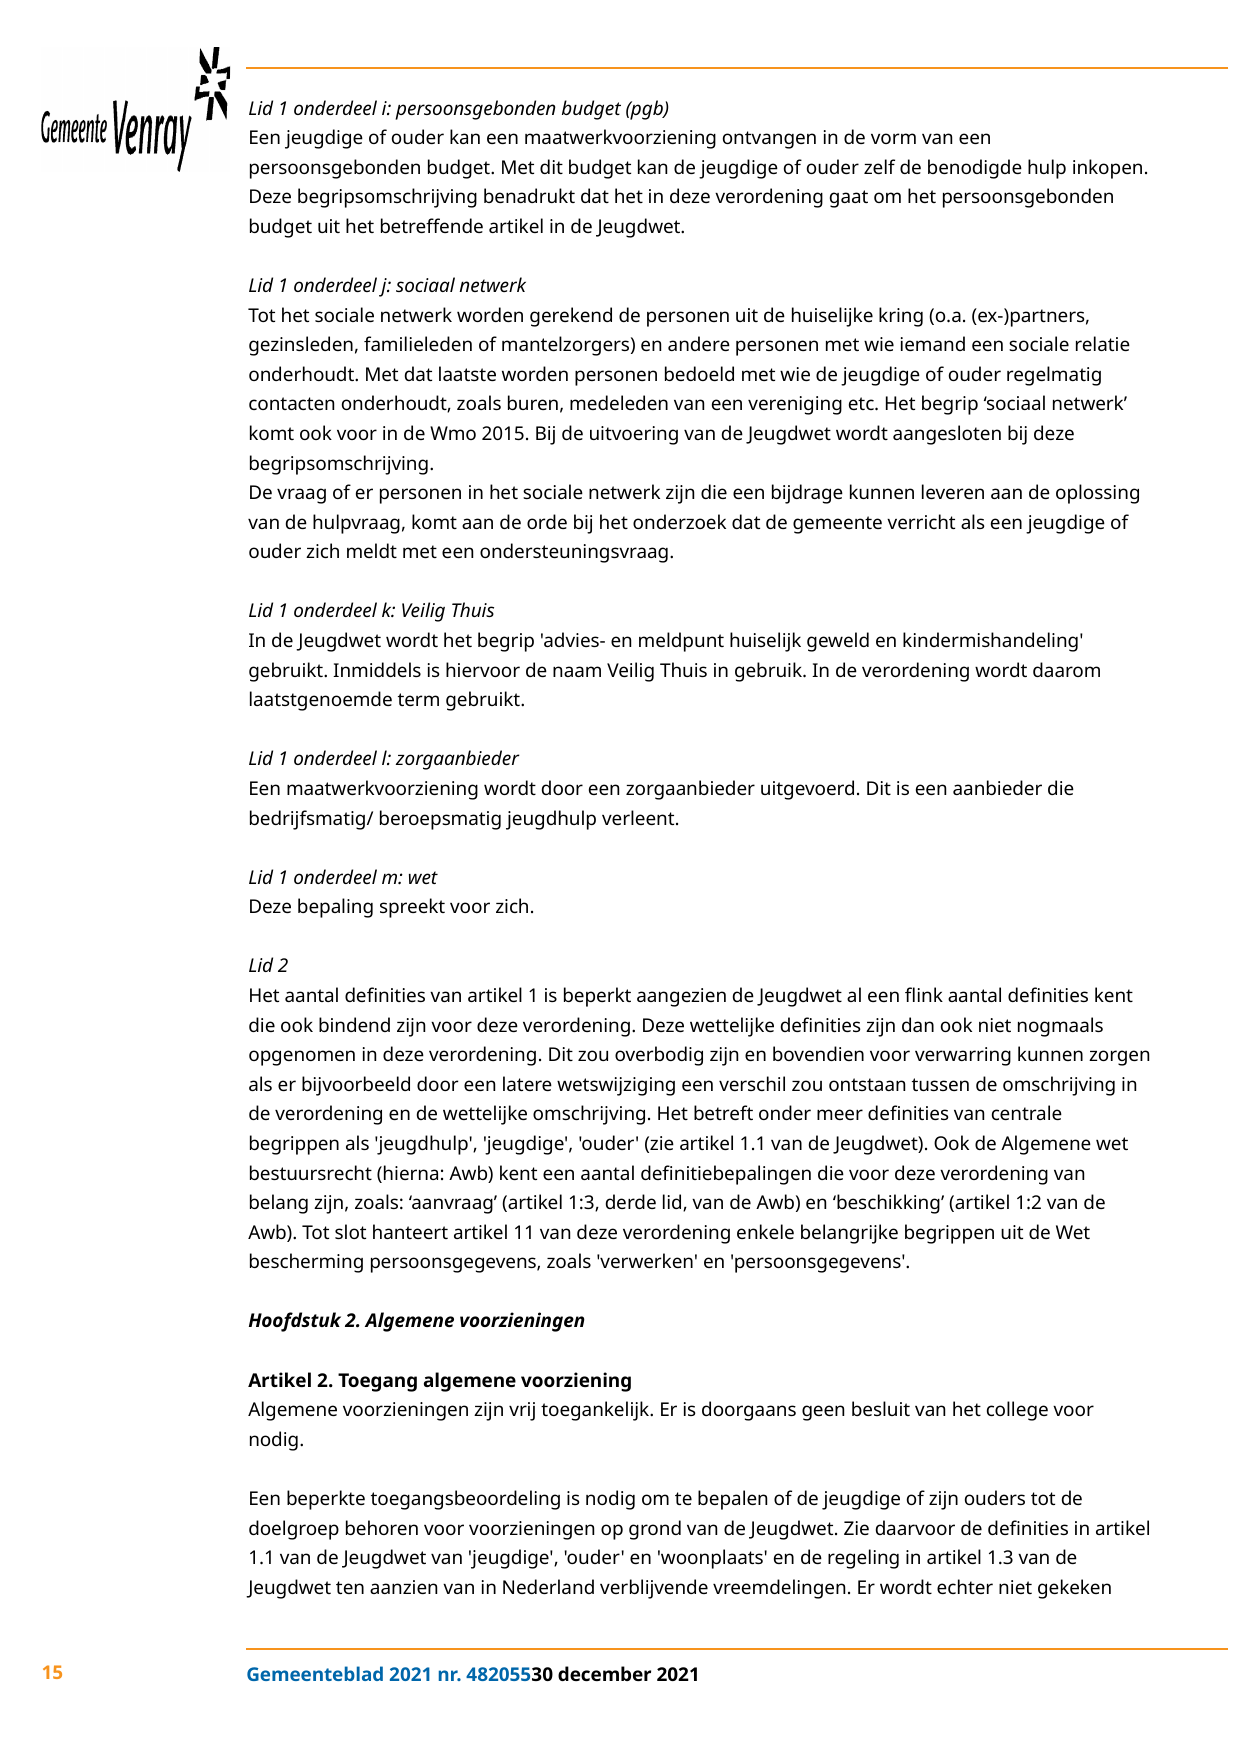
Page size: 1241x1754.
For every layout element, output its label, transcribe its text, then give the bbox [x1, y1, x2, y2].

text Lid 1 onderdeel l: zorgaanbieder [248, 746, 1152, 771]
text Het aantal definities van artikel 1 is beperkt aangezien de Jeugdwet al een flink aantal definities kent die ook bindend zijn voor deze verordening. Deze wettelijke definities zijn dan ook niet nogmaals opgenomen in deze verordening. Dit zou overbodig zijn en bovendien voor verwarring kunnen zorgen als er bijvoorbeeld door een latere wetswijziging een verschil zou ontstaan tussen de omschrijving in de verordening en de wettelijke omschrijving. Het betreft onder meer definities van centrale begrippen als 'jeugdhulp', 'jeugdige', 'ouder' (zie artikel 1.1 van de Jeugdwet). Ook de Algemene wet bestuursrecht (hierna: Awb) kent een aantal definitiebepalingen die voor deze verordening van belang zijn, zoals: ‘aanvraag’ (artikel 1:3, derde lid, van de Awb) en ‘beschikking’ (artikel 1:2 van de Awb). Tot slot hanteert artikel 11 van deze verordening enkele belangrijke begrippen uit de Wet bescherming persoonsgegevens, zoals 'verwerken' en 'persoonsgegevens'. [248, 982, 1152, 1274]
text Algemene voorzieningen zijn vrij toegankelijk. Er is doorgaans geen besluit van het college voor nodig. [248, 1396, 1152, 1452]
text Artikel 2. Toegang algemene voorziening [248, 1367, 1152, 1393]
text Lid 2 [248, 953, 1152, 978]
text Een beperkte toegangsbeoordeling is nodig om te bepalen of de jeugdige of zijn ouders tot de doelgroep behoren voor voorzieningen op grond van de Jeugdwet. Zie daarvoor de definities in artikel 1.1 van de Jeugdwet van 'jeugdige', 'ouder' en 'woonplaats' en de regeling in artikel 1.3 van de Jeugdwet ten aanzien van in Nederland verblijvende vreemdelingen. Er wordt echter niet gekeken [248, 1485, 1152, 1600]
text Lid 1 onderdeel m: wet [248, 864, 1152, 890]
text Lid 1 onderdeel j: sociaal netwerk [248, 272, 1152, 298]
text Lid 1 onderdeel k: Veilig Thuis [248, 598, 1152, 623]
picture [41, 47, 231, 172]
text De vraag of er personen in het sociale netwerk zijn die een bijdrage kunnen leveren aan de oplossing van de hulpvraag, komt aan de orde bij het onderzoek dat de gemeente verricht als een jeugdige of ouder zich meldt met een ondersteuningsvraag. [248, 479, 1152, 564]
text Lid 1 onderdeel i: persoonsgebonden budget (pgb) [248, 95, 1152, 121]
text In de Jeugdwet wordt het begrip 'advies- en meldpunt huiselijk geweld en kindermishandeling' gebruikt. Inmiddels is hiervoor de naam Veilig Thuis in gebruik. In de verordening wordt daarom laatstgenoemde term gebruikt. [248, 627, 1152, 712]
text Deze bepaling spreekt voor zich. [248, 893, 1152, 919]
text Een maatwerkvoorziening wordt door een zorgaanbieder uitgevoerd. Dit is een aanbieder die bedrijfsmatig/ beroepsmatig jeugdhulp verleent. [248, 775, 1152, 831]
text Een jeugdige of ouder kan een maatwerkvoorziening ontvangen in de vorm van een persoonsgebonden budget. Met dit budget kan de jeugdige of ouder zelf de benodigde hulp inkopen. Deze begripsomschrijving benadrukt dat het in deze verordening gaat om het persoonsgebonden budget uit het betreffende artikel in de Jeugdwet. [248, 124, 1152, 239]
text Hoofdstuk 2. Algemene voorzieningen [248, 1308, 1152, 1333]
text Tot het sociale netwerk worden gerekend de personen uit de huiselijke kring (o.a. (ex-)partners, gezinsleden, familieleden of mantelzorgers) en andere personen met wie iemand een sociale relatie onderhoudt. Met dat laatste worden personen bedoeld met wie de jeugdige of ouder regelmatig contacten onderhoudt, zoals buren, medeleden van een vereniging etc. Het begrip ‘sociaal netwerk’ komt ook voor in de Wmo 2015. Bij de uitvoering van de Jeugdwet wordt aangesloten bij deze begripsomschrijving. [248, 302, 1152, 476]
